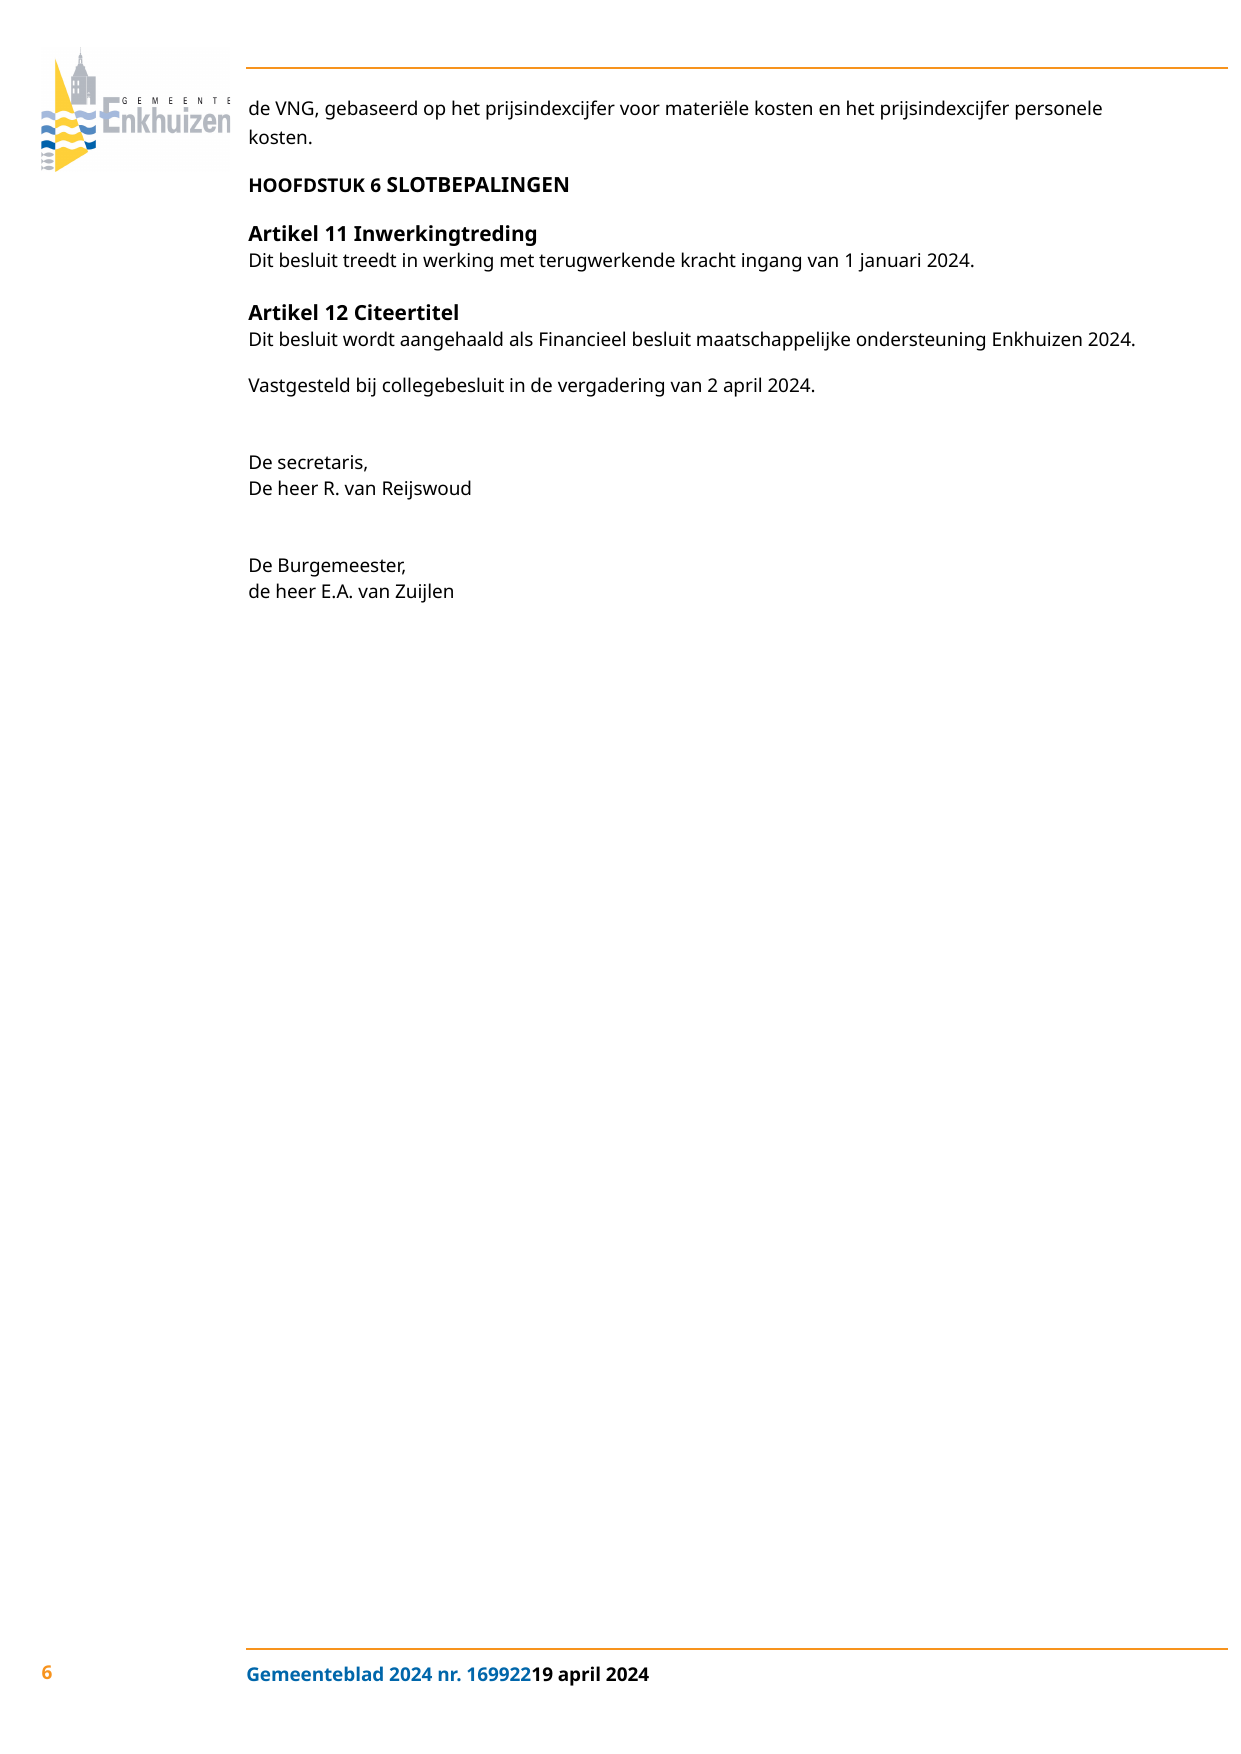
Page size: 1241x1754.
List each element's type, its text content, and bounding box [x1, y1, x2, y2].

text Artikel 11 Inwerkingtreding [248, 219, 1152, 248]
text De secretaris, [248, 449, 1152, 475]
text de heer E.A. van Zuijlen [248, 578, 1152, 604]
text Artikel 12 Citeertitel [248, 298, 1152, 327]
text De heer R. van Reijswoud [248, 475, 1152, 501]
text Dit besluit treedt in werking met terugwerkende kracht ingang van 1 januari 2024. [248, 248, 1152, 273]
picture [41, 47, 231, 172]
text Vastgesteld bij collegebesluit in de vergadering van 2 april 2024. [248, 372, 1152, 398]
text HOOFDSTUK 6 SLOTBEPALINGEN [248, 170, 1152, 198]
text de VNG, gebaseerd op het prijsindexcijfer voor materiële kosten en het prijsindexcijfer personele kosten. [248, 95, 1152, 150]
text De Burgemeester, [248, 552, 1152, 578]
text Dit besluit wordt aangehaald als Financieel besluit maatschappelijke ondersteuning Enkhuizen 2024. [248, 327, 1152, 352]
